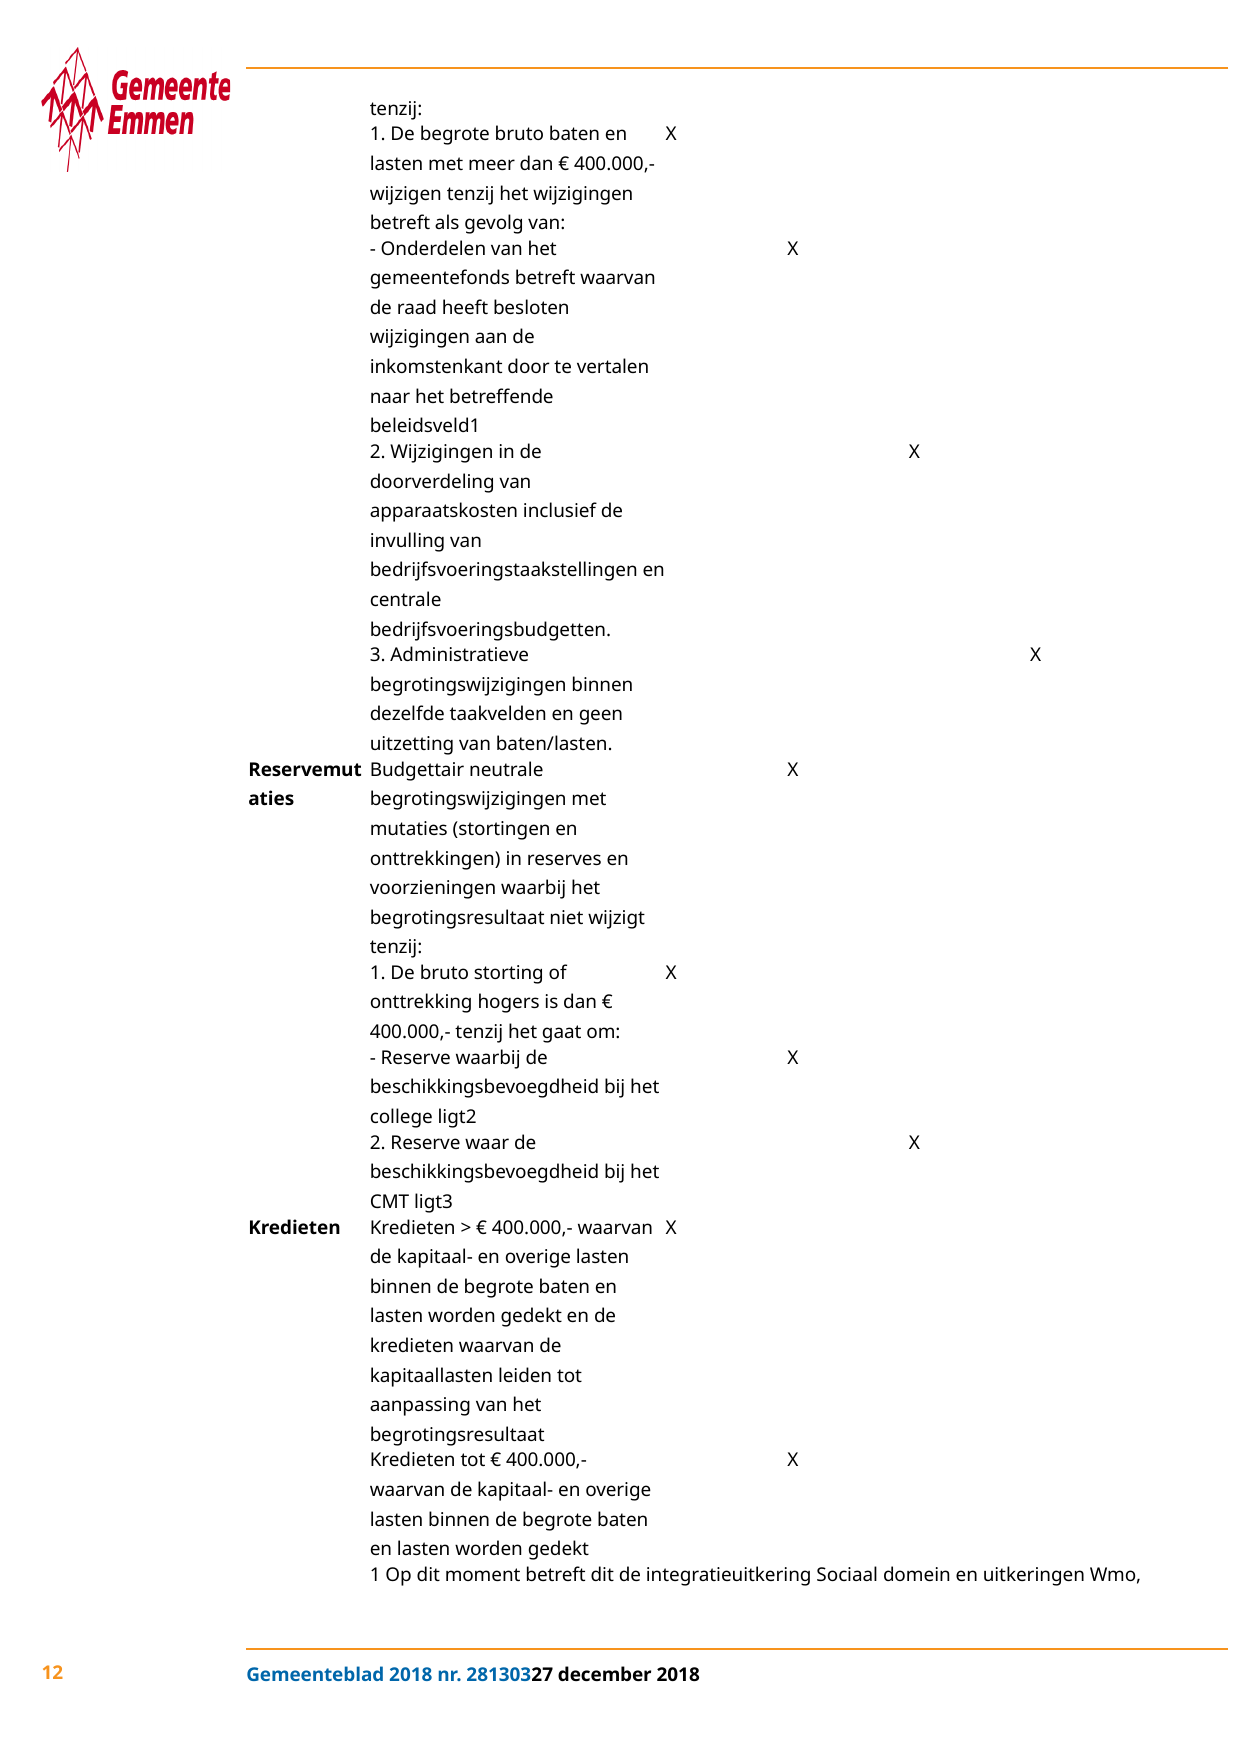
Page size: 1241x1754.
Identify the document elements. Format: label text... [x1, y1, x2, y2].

table_cell Kredieten > € 400.000,- waarvan de kapitaal- en overige lasten binnen de begrote baten en lasten worden gedekt en de kredieten waarvan de kapitaallasten leiden tot aanpassing van het begrotingsresultaat [370, 1214, 665, 1447]
table_cell [1030, 1044, 1152, 1129]
table_cell [1030, 438, 1152, 641]
table_cell [1030, 756, 1152, 959]
table_cell X [665, 959, 787, 1044]
table_cell [665, 235, 787, 438]
table_cell [248, 1129, 369, 1214]
table_cell [787, 121, 908, 235]
table_cell Kredieten [248, 1214, 369, 1447]
table_cell [1030, 1129, 1152, 1214]
table_cell [787, 95, 908, 121]
table_cell - Reserve waarbij de beschikkingsbevoegdheid bij het college ligt2 [370, 1044, 665, 1129]
table_cell X [909, 438, 1030, 641]
table_cell [1030, 1214, 1152, 1447]
table_cell X [787, 756, 908, 959]
table_cell tenzij: [370, 95, 665, 121]
table_cell 1. De begrote bruto baten en lasten met meer dan € 400.000,- wijzigen tenzij het wijzigingen betreft als gevolg van: [370, 121, 665, 235]
table_cell [248, 1561, 369, 1587]
table_cell [665, 1044, 787, 1129]
table_cell [1030, 95, 1152, 121]
table_cell [909, 121, 1030, 235]
table_cell Budgettair neutrale begrotingswijzigingen met mutaties (stortingen en onttrekkingen) in reserves en voorzieningen waarbij het begrotingsresultaat niet wijzigt tenzij: [370, 756, 665, 959]
table_cell [787, 959, 908, 1044]
table_cell 1. De bruto storting of onttrekking hogers is dan € 400.000,- tenzij het gaat om: [370, 959, 665, 1044]
table_cell 1 Op dit moment betreft dit de integratieuitkering Sociaal domein en uitkeringen Wmo, [370, 1561, 1152, 1587]
table_cell [1030, 235, 1152, 438]
table_cell [248, 641, 369, 756]
table_cell - Onderdelen van het gemeentefonds betreft waarvan de raad heeft besloten wijzigingen aan de inkomstenkant door te vertalen naar het betreffende beleidsveld1 [370, 235, 665, 438]
table_cell [248, 1044, 369, 1129]
table_cell [787, 438, 908, 641]
table_cell Reservemutaties [248, 756, 369, 959]
table_cell [909, 756, 1030, 959]
picture [41, 47, 231, 172]
table_cell Kredieten tot € 400.000,- waarvan de kapitaal- en overige lasten binnen de begrote baten en lasten worden gedekt [370, 1447, 665, 1561]
table_cell X [909, 1129, 1030, 1214]
table_cell [248, 959, 369, 1044]
table_cell X [665, 121, 787, 235]
table_cell [909, 1447, 1030, 1561]
table_cell [909, 1044, 1030, 1129]
table_cell [1030, 121, 1152, 235]
table_cell X [665, 1214, 787, 1447]
table_cell [248, 438, 369, 641]
table_cell [665, 438, 787, 641]
table_cell [248, 95, 369, 121]
table_cell [909, 235, 1030, 438]
table_cell [909, 1214, 1030, 1447]
table_cell [909, 95, 1030, 121]
table_cell [665, 641, 787, 756]
table_cell [665, 1129, 787, 1214]
table_cell [909, 959, 1030, 1044]
table_cell [248, 1447, 369, 1561]
table_cell [787, 641, 908, 756]
table_cell X [787, 1447, 908, 1561]
table_cell [1030, 1447, 1152, 1561]
table_cell X [1030, 641, 1152, 756]
table_cell 2. Wijzigingen in de doorverdeling van apparaatskosten inclusief de invulling van bedrijfsvoeringstaakstellingen en centrale bedrijfsvoeringsbudgetten. [370, 438, 665, 641]
table_cell [787, 1214, 908, 1447]
table_cell [909, 641, 1030, 756]
table_cell [787, 1129, 908, 1214]
table_cell 3. Administratieve begrotingswijzigingen binnen dezelfde taakvelden en geen uitzetting van baten/lasten. [370, 641, 665, 756]
table_cell 2. Reserve waar de beschikkingsbevoegdheid bij het CMT ligt3 [370, 1129, 665, 1214]
table_cell [665, 1447, 787, 1561]
table_cell [248, 235, 369, 438]
table_cell [665, 95, 787, 121]
table_cell X [787, 235, 908, 438]
table_cell [665, 756, 787, 959]
table_cell [1030, 959, 1152, 1044]
table_cell X [787, 1044, 908, 1129]
table_cell [248, 121, 369, 235]
